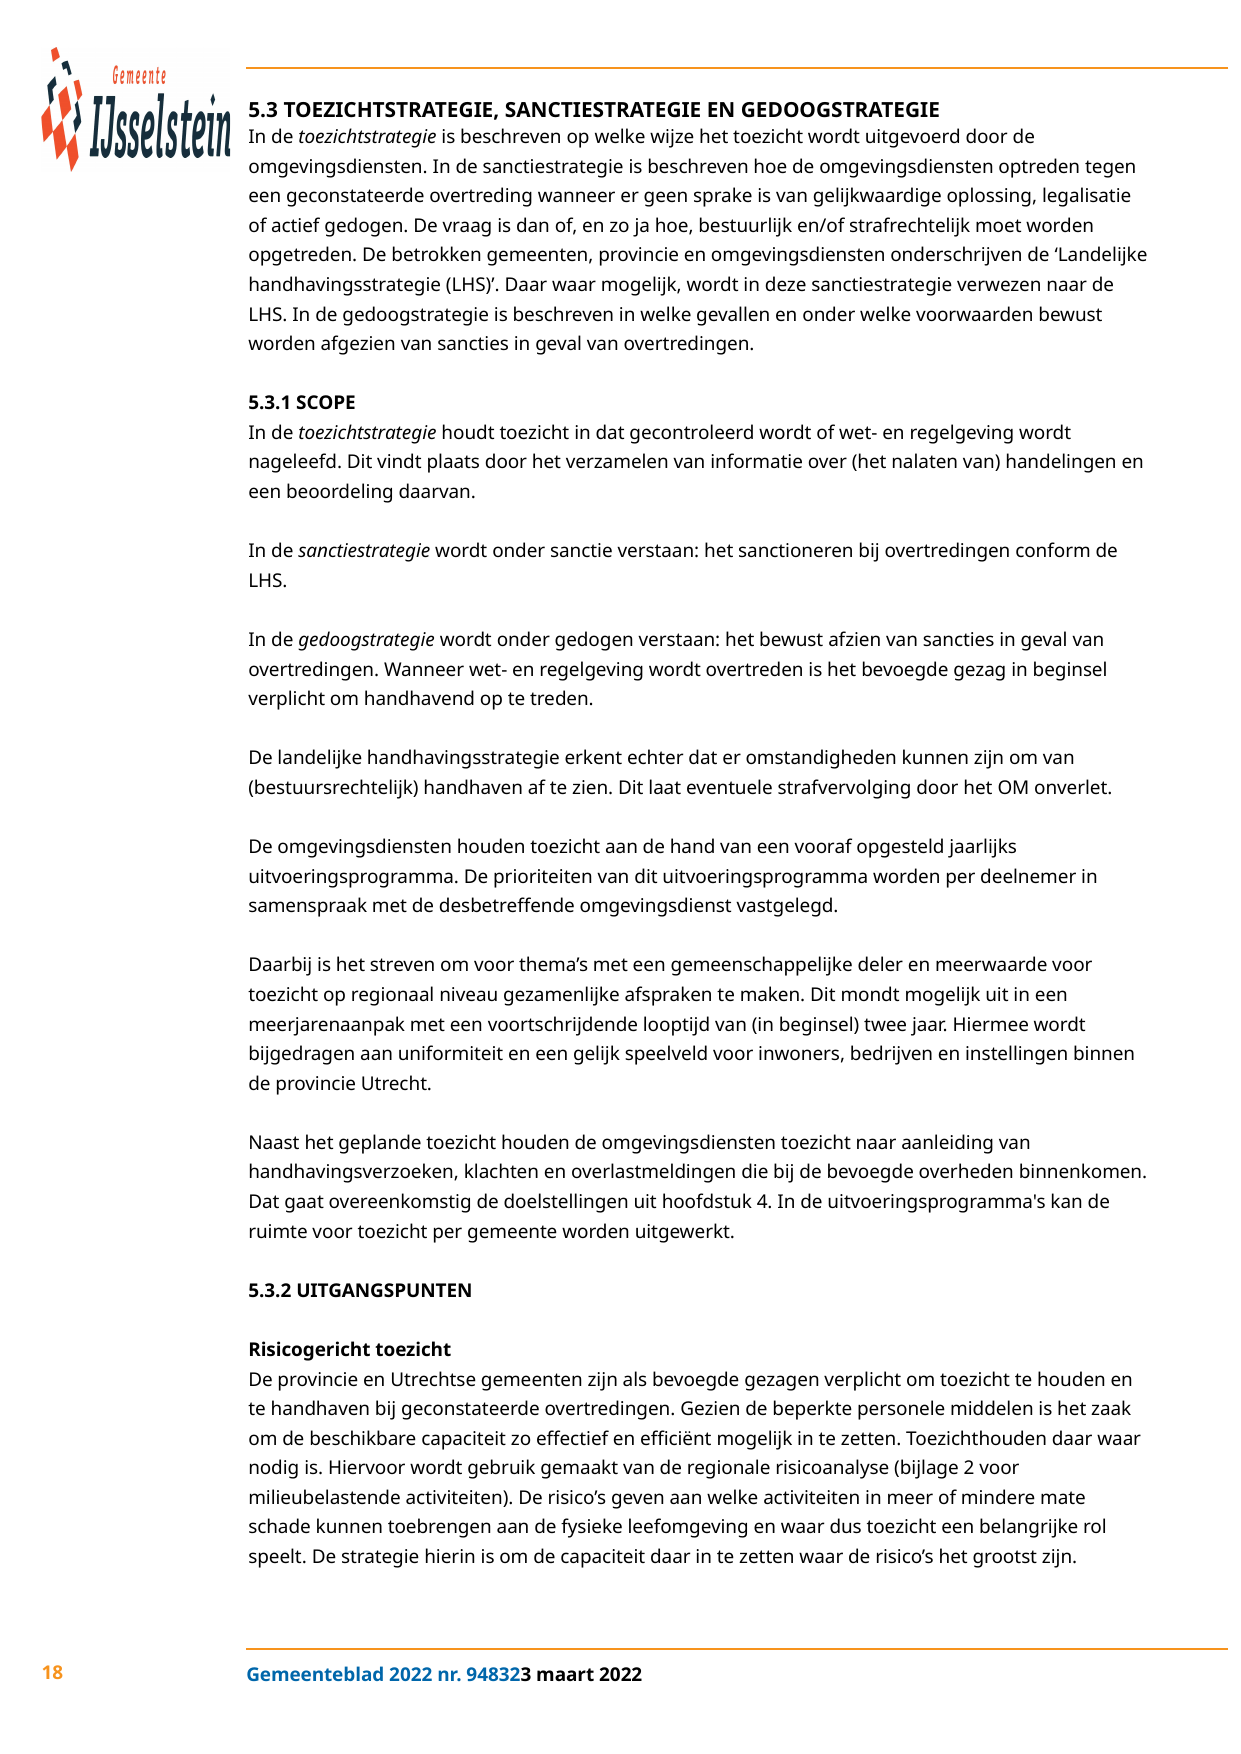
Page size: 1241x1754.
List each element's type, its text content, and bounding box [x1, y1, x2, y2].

picture [41, 47, 231, 172]
text 5.3.2 UITGANGSPUNTEN [248, 1277, 1152, 1303]
text 5.3.1 SCOPE [248, 389, 1152, 415]
text Daarbij is het streven om voor thema’s met een gemeenschappelijke deler en meerwaarde voor toezicht op regionaal niveau gezamenlijke afspraken te maken. Dit mondt mogelijk uit in een meerjarenaanpak met een voortschrijdende looptijd van (in beginsel) twee jaar. Hiermee wordt bijgedragen aan uniformiteit en een gelijk speelveld voor inwoners, bedrijven en instellingen binnen de provincie Utrecht. [248, 952, 1152, 1096]
text Naast het geplande toezicht houden de omgevingsdiensten toezicht naar aanleiding van handhavingsverzoeken, klachten en overlastmeldingen die bij de bevoegde overheden binnenkomen. Dat gaat overeenkomstig de doelstellingen uit hoofdstuk 4. In de uitvoeringsprogramma's kan de ruimte voor toezicht per gemeente worden uitgewerkt. [248, 1129, 1152, 1243]
text In de toezichtstrategie houdt toezicht in dat gecontroleerd wordt of wet- en regelgeving wordt nageleefd. Dit vindt plaats door het verzamelen van informatie over (het nalaten van) handelingen en een beoordeling daarvan. [248, 419, 1152, 504]
text De provincie en Utrechtse gemeenten zijn als bevoegde gezagen verplicht om toezicht te houden en te handhaven bij geconstateerde overtredingen. Gezien de beperkte personele middelen is het zaak om de beschikbare capaciteit zo effectief en efficiënt mogelijk in te zetten. Toezichthouden daar waar nodig is. Hiervoor wordt gebruik gemaakt van de regionale risicoanalyse (bijlage 2 voor milieubelastende activiteiten). De risico’s geven aan welke activiteiten in meer of mindere mate schade kunnen toebrengen aan de fysieke leefomgeving en waar dus toezicht een belangrijke rol speelt. De strategie hierin is om de capaciteit daar in te zetten waar de risico’s het grootst zijn. [248, 1366, 1152, 1569]
text 5.3 TOEZICHTSTRATEGIE, SANCTIESTRATEGIE EN GEDOOGSTRATEGIE [248, 95, 1152, 123]
text In de sanctiestrategie wordt onder sanctie verstaan: het sanctioneren bij overtredingen conform de LHS. [248, 537, 1152, 593]
text In de toezichtstrategie is beschreven op welke wijze het toezicht wordt uitgevoerd door de omgevingsdiensten. In de sanctiestrategie is beschreven hoe de omgevingsdiensten optreden tegen een geconstateerde overtreding wanneer er geen sprake is van gelijkwaardige oplossing, legalisatie of actief gedogen. De vraag is dan of, en zo ja hoe, bestuurlijk en/of strafrechtelijk moet worden opgetreden. De betrokken gemeenten, provincie en omgevingsdiensten onderschrijven de ‘Landelijke handhavingsstrategie (LHS)’. Daar waar mogelijk, wordt in deze sanctiestrategie verwezen naar de LHS. In de gedoogstrategie is beschreven in welke gevallen en onder welke voorwaarden bewust worden afgezien van sancties in geval van overtredingen. [248, 123, 1152, 356]
text De omgevingsdiensten houden toezicht aan de hand van een vooraf opgesteld jaarlijks uitvoeringsprogramma. De prioriteiten van dit uitvoeringsprogramma worden per deelnemer in samenspraak met de desbetreffende omgevingsdienst vastgelegd. [248, 833, 1152, 918]
text Risicogericht toezicht [248, 1336, 1152, 1362]
text In de gedoogstrategie wordt onder gedogen verstaan: het bewust afzien van sancties in geval van overtredingen. Wanneer wet- en regelgeving wordt overtreden is het bevoegde gezag in beginsel verplicht om handhavend op te treden. [248, 626, 1152, 711]
text De landelijke handhavingsstrategie erkent echter dat er omstandigheden kunnen zijn om van (bestuursrechtelijk) handhaven af te zien. Dit laat eventuele strafvervolging door het OM onverlet. [248, 744, 1152, 800]
